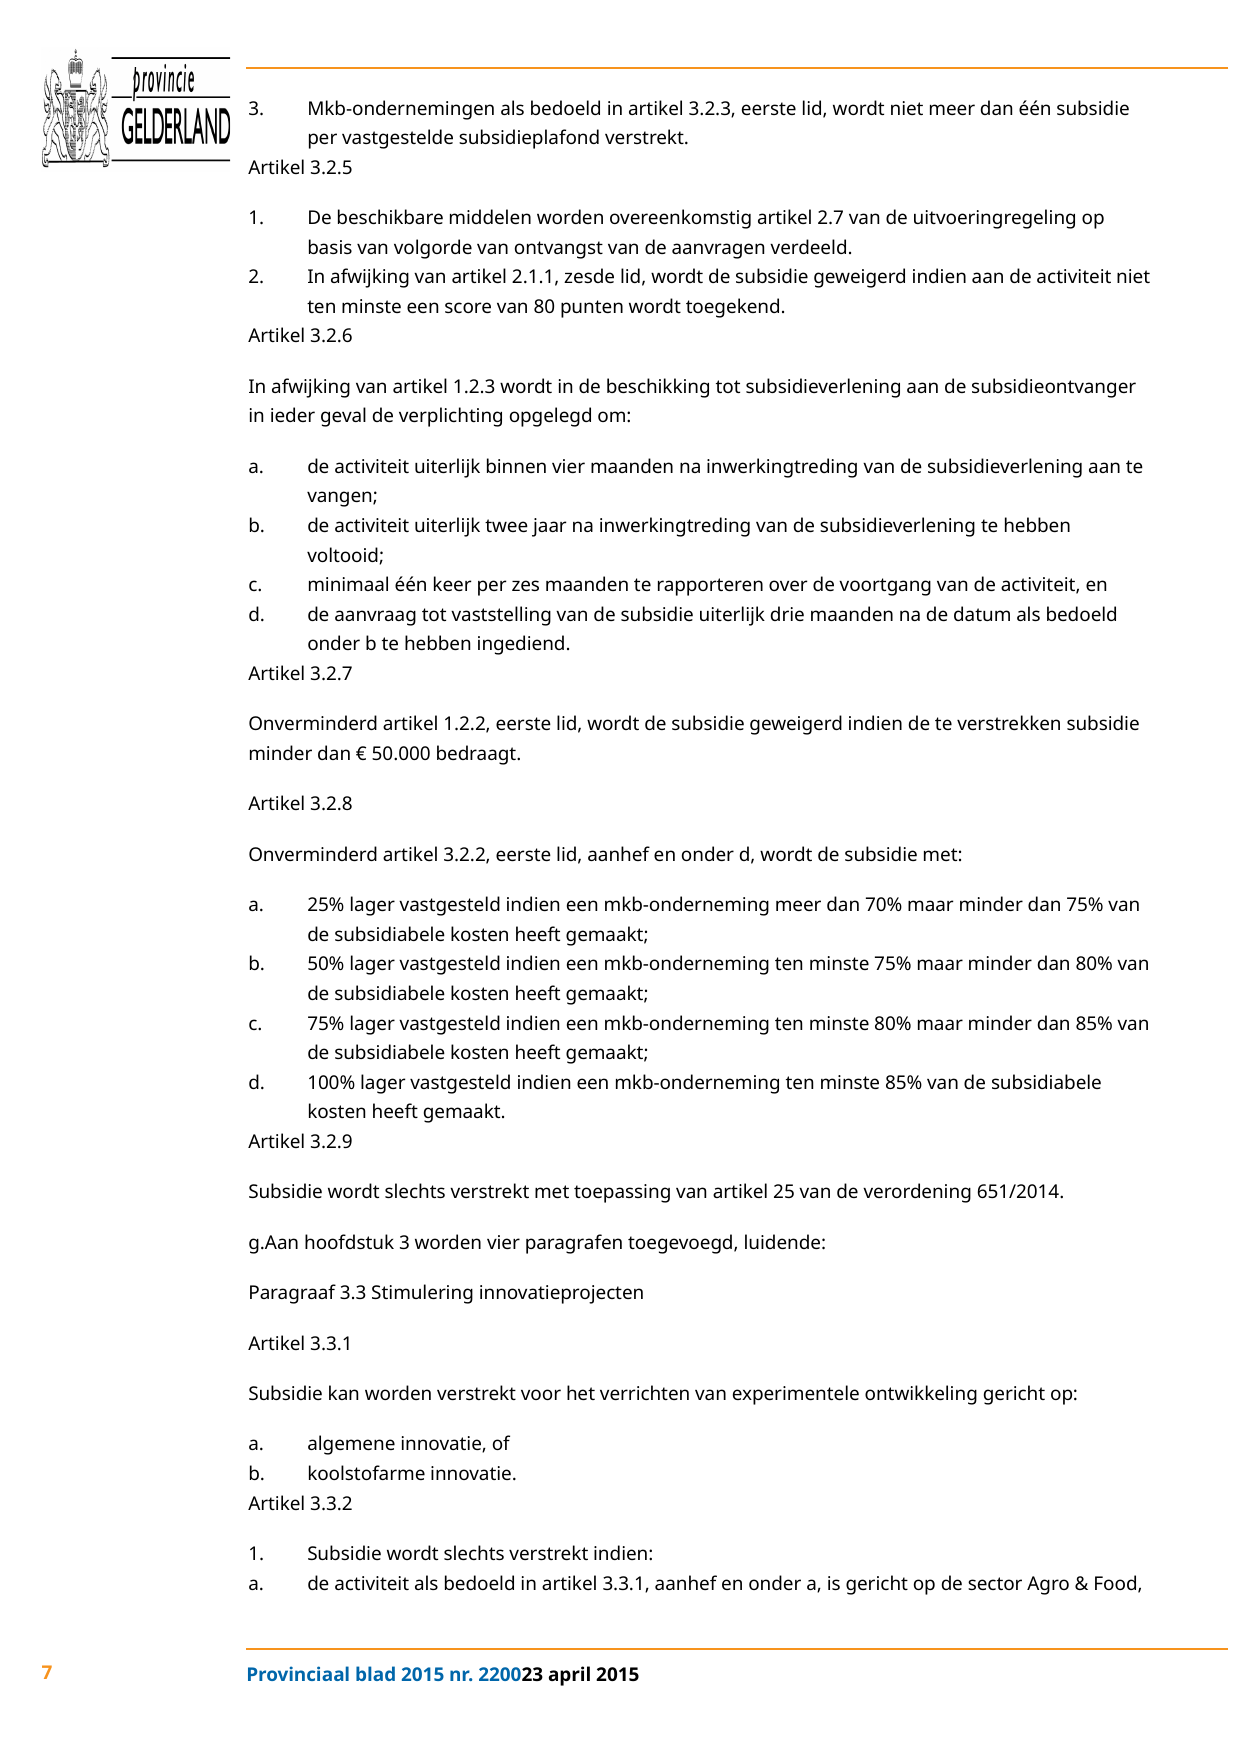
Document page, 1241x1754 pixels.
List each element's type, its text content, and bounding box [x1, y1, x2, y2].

list In afwijking van artikel 2.1.1, zesde lid, wordt de subsidie geweigerd indien aan de activiteit niet ten minste een score van 80 punten wordt toegekend. [248, 263, 1152, 319]
list de aanvraag tot vaststelling van de subsidie uiterlijk drie maanden na de datum als bedoeld onder b te hebben ingediend. [248, 601, 1152, 656]
list Subsidie wordt slechts verstrekt indien: [248, 1540, 1152, 1566]
list 75% lager vastgesteld indien een mkb-onderneming ten minste 80% maar minder dan 85% van de subsidiabele kosten heeft gemaakt; [248, 1010, 1152, 1065]
text Artikel 3.3.2 [248, 1490, 1152, 1516]
list de activiteit uiterlijk twee jaar na inwerkingtreding van de subsidieverlening te hebben voltooid; [248, 512, 1152, 568]
text Onverminderd artikel 3.2.2, eerste lid, aanhef en onder d, wordt de subsidie met: [248, 841, 1152, 867]
list de activiteit als bedoeld in artikel 3.3.1, aanhef en onder a, is gericht op de sector Agro & Food, [248, 1570, 1152, 1596]
text Artikel 3.3.1 [248, 1330, 1152, 1356]
text Subsidie kan worden verstrekt voor het verrichten van experimentele ontwikkeling gericht op: [248, 1380, 1152, 1406]
text Subsidie wordt slechts verstrekt met toepassing van artikel 25 van de verordening 651/2014. [248, 1178, 1152, 1204]
list minimaal één keer per zes maanden te rapporteren over de voortgang van de activiteit, en [248, 571, 1152, 597]
list koolstofarme innovatie. [248, 1460, 1152, 1486]
picture [41, 47, 231, 172]
list de activiteit uiterlijk binnen vier maanden na inwerkingtreding van de subsidieverlening aan te vangen; [248, 453, 1152, 508]
text Artikel 3.2.5 [248, 154, 1152, 180]
list De beschikbare middelen worden overeenkomstig artikel 2.7 van de uitvoeringregeling op basis van volgorde van ontvangst van de aanvragen verdeeld. [248, 204, 1152, 260]
text Onverminderd artikel 1.2.2, eerste lid, wordt de subsidie geweigerd indien de te verstrekken subsidie minder dan € 50.000 bedraagt. [248, 711, 1152, 766]
text Artikel 3.2.9 [248, 1128, 1152, 1154]
text Paragraaf 3.3 Stimulering innovatieprojecten [248, 1279, 1152, 1305]
text Artikel 3.2.6 [248, 323, 1152, 348]
list algemene innovatie, of [248, 1431, 1152, 1456]
list Mkb-ondernemingen als bedoeld in artikel 3.2.3, eerste lid, wordt niet meer dan één subsidie per vastgestelde subsidieplafond verstrekt. [248, 95, 1152, 150]
text In afwijking van artikel 1.2.3 wordt in de beschikking tot subsidieverlening aan de subsidieontvanger in ieder geval de verplichting opgelegd om: [248, 373, 1152, 428]
text Artikel 3.2.7 [248, 660, 1152, 686]
list 50% lager vastgesteld indien een mkb-onderneming ten minste 75% maar minder dan 80% van de subsidiabele kosten heeft gemaakt; [248, 951, 1152, 1006]
list 100% lager vastgesteld indien een mkb-onderneming ten minste 85% van de subsidiabele kosten heeft gemaakt. [248, 1069, 1152, 1124]
text g.Aan hoofdstuk 3 worden vier paragrafen toegevoegd, luidende: [248, 1229, 1152, 1255]
text Artikel 3.2.8 [248, 791, 1152, 816]
list 25% lager vastgesteld indien een mkb-onderneming meer dan 70% maar minder dan 75% van de subsidiabele kosten heeft gemaakt; [248, 891, 1152, 947]
